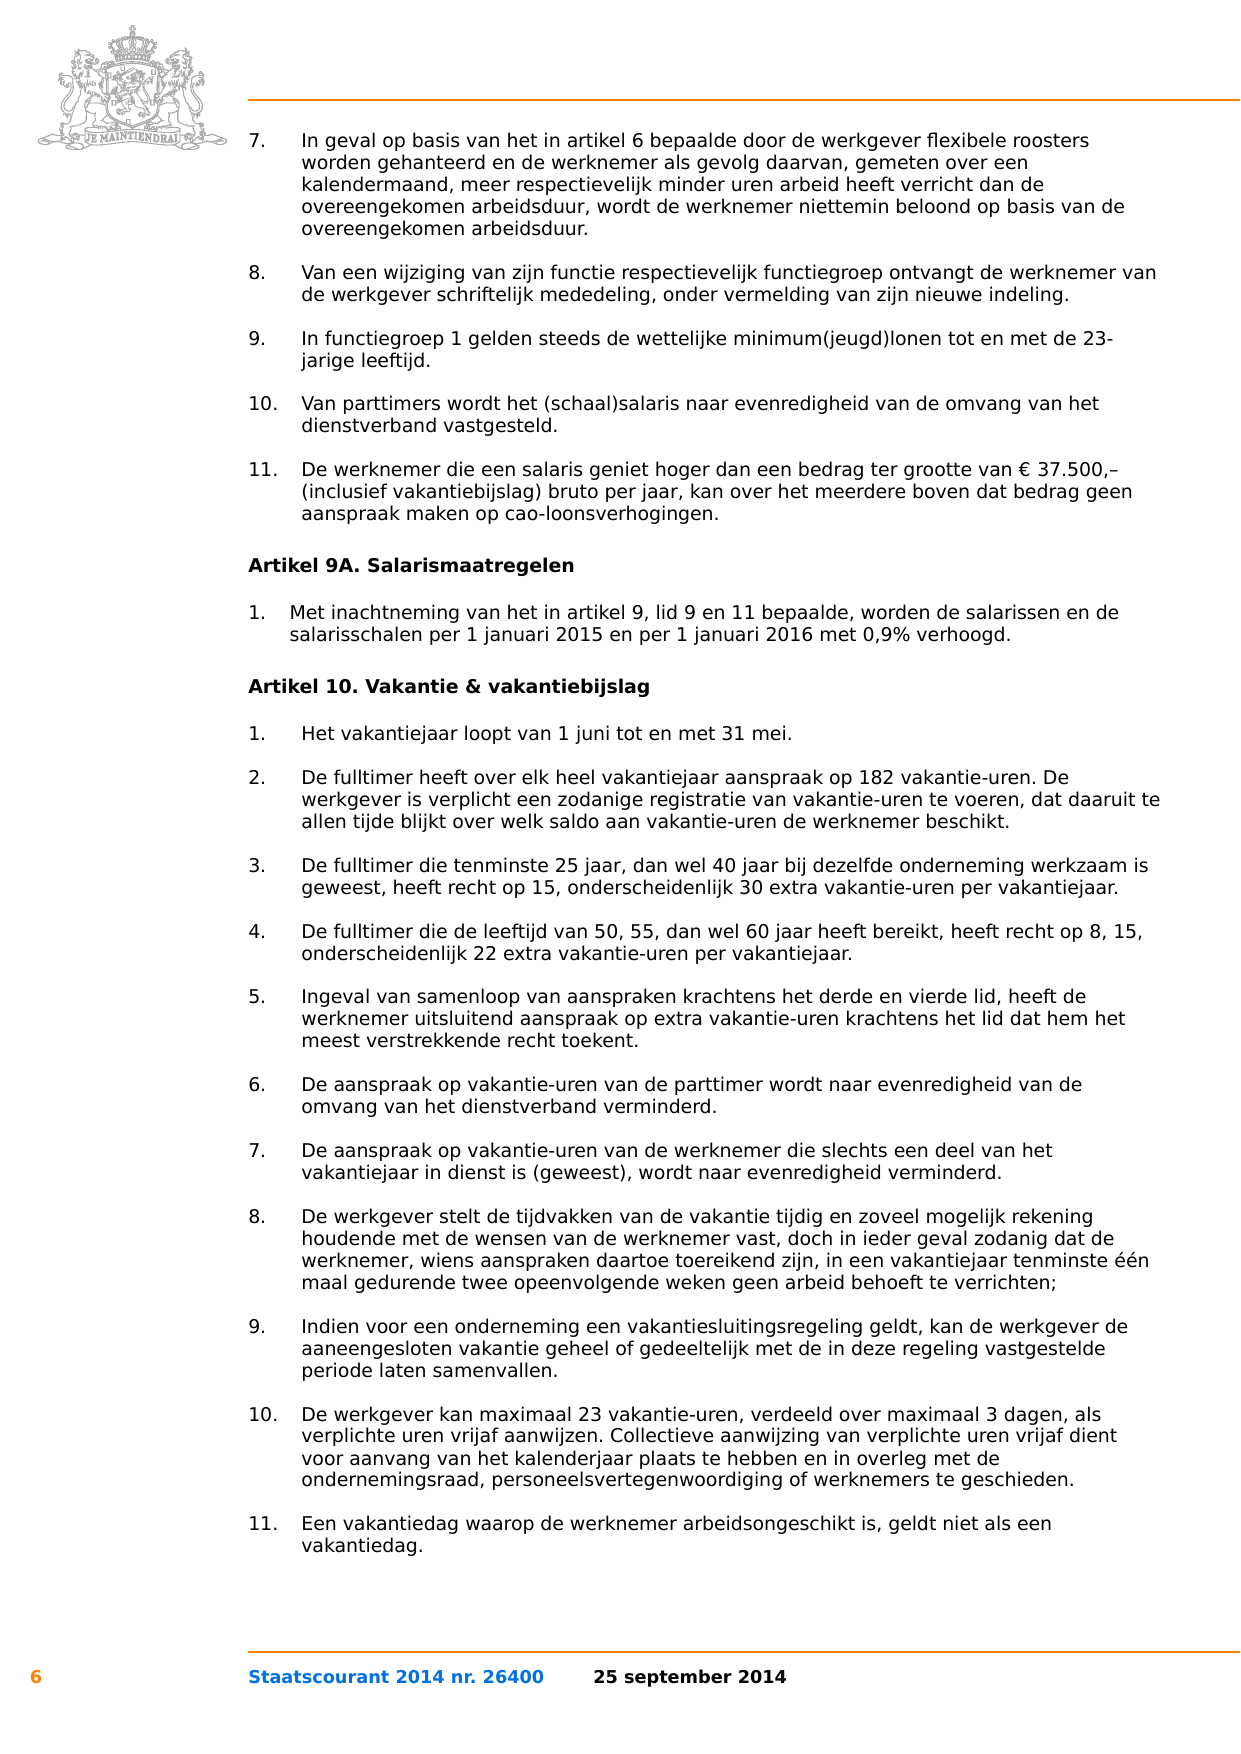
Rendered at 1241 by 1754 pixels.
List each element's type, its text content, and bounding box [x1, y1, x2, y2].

text 11. De werknemer die een salaris geniet hoger dan een bedrag ter grootte van € 37.500,– (inclusief vakantiebijslag) bruto per jaar, kan over het meerdere boven dat bedrag geen aanspraak maken op cao-loonsverhogingen. [248, 459, 1163, 525]
text 10. Van parttimers wordt het (schaal)salaris naar evenredigheid van de omvang van het dienstverband vastgesteld. [248, 393, 1163, 437]
text 4. De fulltimer die de leeftijd van 50, 55, dan wel 60 jaar heeft bereikt, heeft recht op 8, 15, onderscheidenlijk 22 extra vakantie-uren per vakantiejaar. [248, 921, 1163, 964]
text 1. Met inachtneming van het in artikel 9, lid 9 en 11 bepaalde, worden de salarissen en de salarisschalen per 1 januari 2015 en per 1 januari 2016 met 0,9% verhoogd. [248, 602, 1163, 646]
text 3. De fulltimer die tenminste 25 jaar, dan wel 40 jaar bij dezelfde onderneming werkzaam is geweest, heeft recht op 15, onderscheidenlijk 30 extra vakantie-uren per vakantiejaar. [248, 855, 1163, 899]
picture [38, 25, 227, 150]
text 7. In geval op basis van het in artikel 6 bepaalde door de werkgever flexibele roosters worden gehanteerd en de werknemer als gevolg daarvan, gemeten over een kalendermaand, meer respectievelijk minder uren arbeid heeft verricht dan de overeengekomen arbeidsduur, wordt de werknemer niettemin beloond op basis van de overeengekomen arbeidsduur. [248, 130, 1163, 240]
text 1. Het vakantiejaar loopt van 1 juni tot en met 31 mei. [248, 723, 1163, 745]
text 2. De fulltimer heeft over elk heel vakantiejaar aanspraak op 182 vakantie-uren. De werkgever is verplicht een zodanige registratie van vakantie-uren te voeren, dat daaruit te allen tijde blijkt over welk saldo aan vakantie-uren de werknemer beschikt. [248, 767, 1163, 833]
subtitle Artikel 10. Vakantie & vakantiebijslag [248, 676, 1163, 698]
text 6. De aanspraak op vakantie-uren van de parttimer wordt naar evenredigheid van de omvang van het dienstverband verminderd. [248, 1074, 1163, 1118]
text 9. Indien voor een onderneming een vakantiesluitingsregeling geldt, kan de werkgever de aaneengesloten vakantie geheel of gedeeltelijk met de in deze regeling vastgestelde periode laten samenvallen. [248, 1316, 1163, 1382]
text 5. Ingeval van samenloop van aanspraken krachtens het derde en vierde lid, heeft de werknemer uitsluitend aanspraak op extra vakantie-uren krachtens het lid dat hem het meest verstrekkende recht toekent. [248, 986, 1163, 1052]
text 8. Van een wijziging van zijn functie respectievelijk functiegroep ontvangt de werknemer van de werkgever schriftelijk mededeling, onder vermelding van zijn nieuwe indeling. [248, 262, 1163, 306]
text 8. De werkgever stelt de tijdvakken van de vakantie tijdig en zoveel mogelijk rekening houdende met de wensen van de werknemer vast, doch in ieder geval zodanig dat de werknemer, wiens aanspraken daartoe toereikend zijn, in een vakantiejaar tenminste één maal gedurende twee opeenvolgende weken geen arbeid behoeft te verrichten; [248, 1206, 1163, 1294]
subtitle Artikel 9A. Salarismaatregelen [248, 555, 1163, 577]
text 9. In functiegroep 1 gelden steeds de wettelijke minimum(jeugd)lonen tot en met de 23-jarige leeftijd. [248, 327, 1163, 371]
text 11. Een vakantiedag waarop de werknemer arbeidsongeschikt is, geldt niet als een vakantiedag. [248, 1513, 1163, 1557]
text 10. De werkgever kan maximaal 23 vakantie-uren, verdeeld over maximaal 3 dagen, als verplichte uren vrijaf aanwijzen. Collectieve aanwijzing van verplichte uren vrijaf dient voor aanvang van het kalenderjaar plaats te hebben en in overleg met de ondernemingsraad, personeelsvertegenwoordiging of werknemers te geschieden. [248, 1403, 1163, 1491]
text 7. De aanspraak op vakantie-uren van de werknemer die slechts een deel van het vakantiejaar in dienst is (geweest), wordt naar evenredigheid verminderd. [248, 1140, 1163, 1184]
